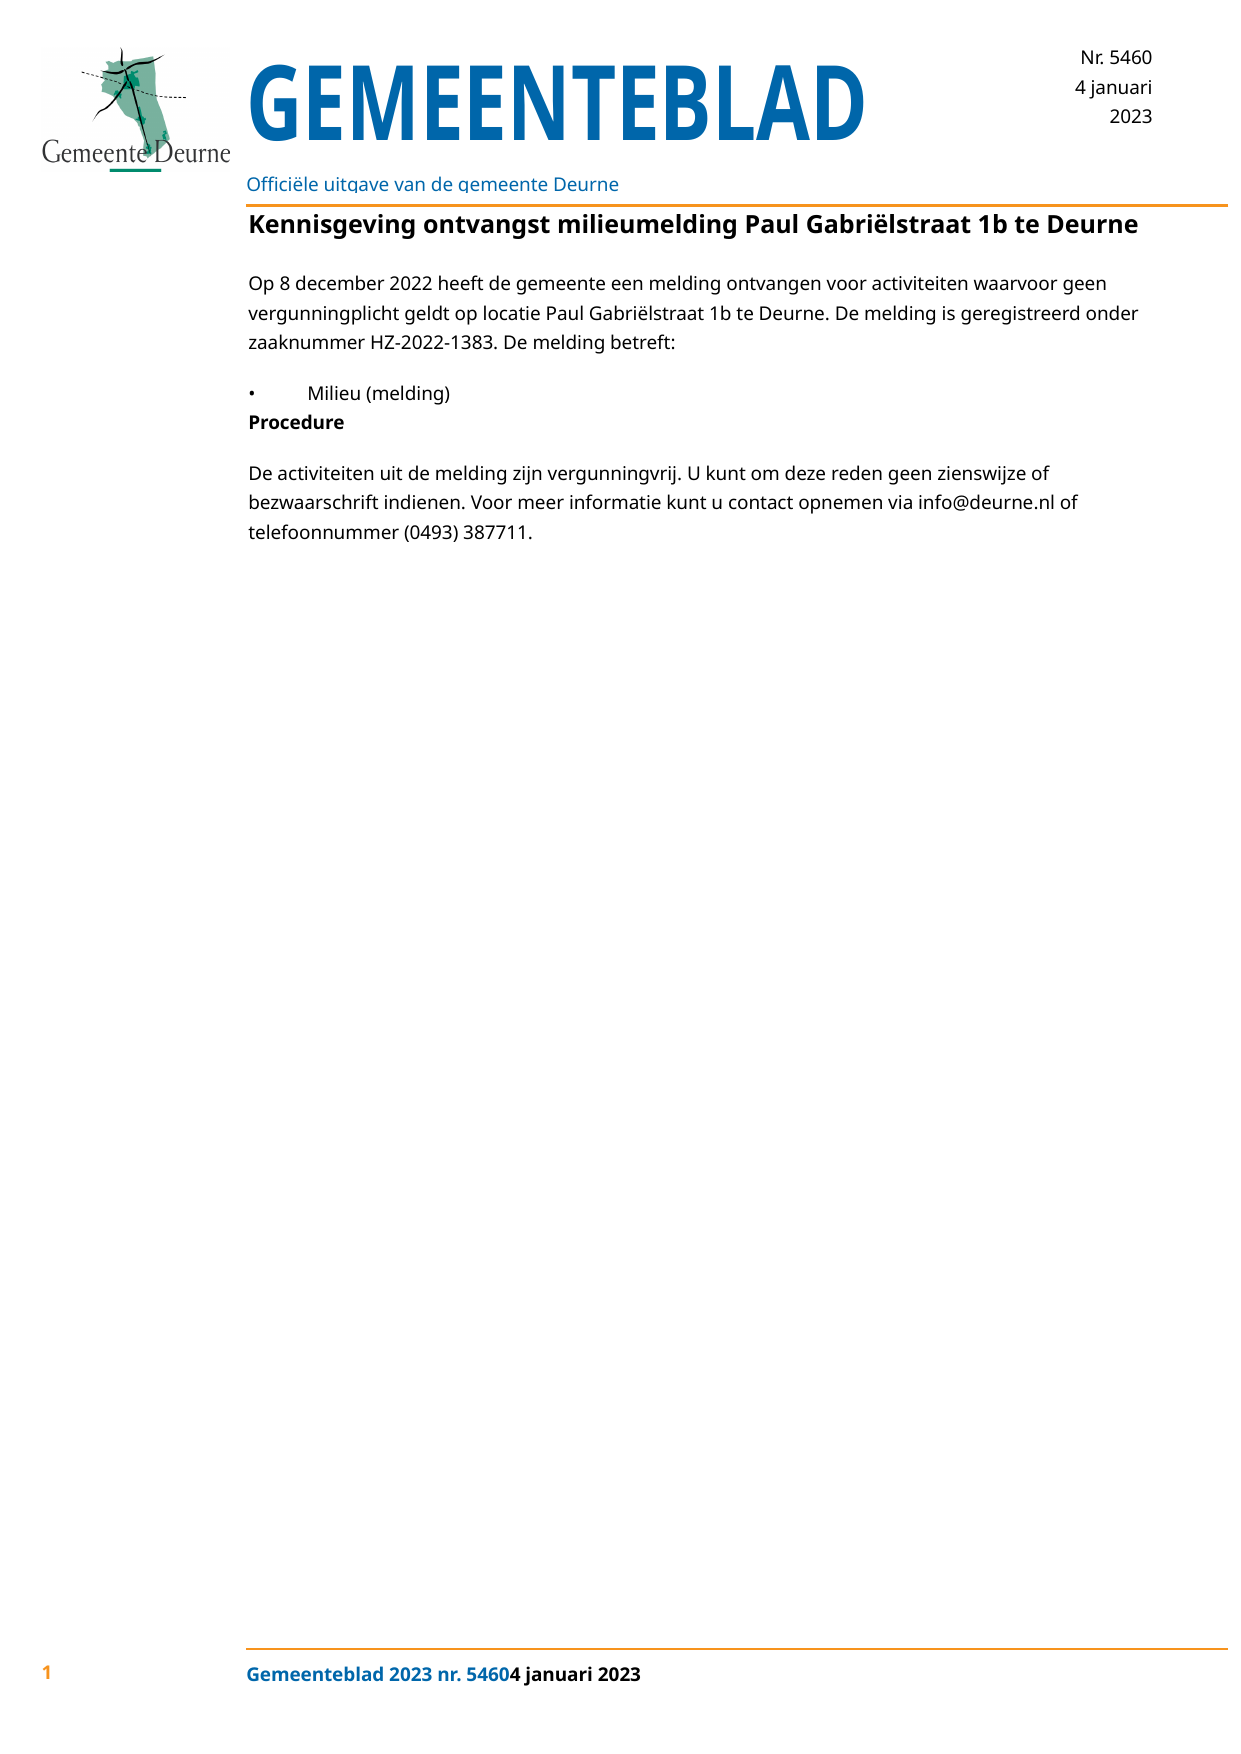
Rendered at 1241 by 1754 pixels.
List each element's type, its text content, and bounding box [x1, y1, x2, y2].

text Kennisgeving ontvangst milieumelding Paul Gabriëlstraat 1b te Deurne [248, 207, 1152, 241]
text De activiteiten uit de melding zijn vergunningvrij. U kunt om deze reden geen zienswijze of bezwaarschrift indienen. Voor meer informatie kunt u contact opnemen via info@deurne.nl of telefoonnummer (0493) 387711. [248, 460, 1152, 545]
text Procedure [248, 409, 1152, 435]
text Op 8 december 2022 heeft de gemeente een melding ontvangen voor activiteiten waarvoor geen vergunningplicht geldt op locatie Paul Gabriëlstraat 1b te Deurne. De melding is geregistreerd onder zaaknummer HZ-2022-1383. De melding betreft: [248, 270, 1152, 355]
picture [41, 47, 231, 172]
list Milieu (melding) [248, 380, 1152, 406]
